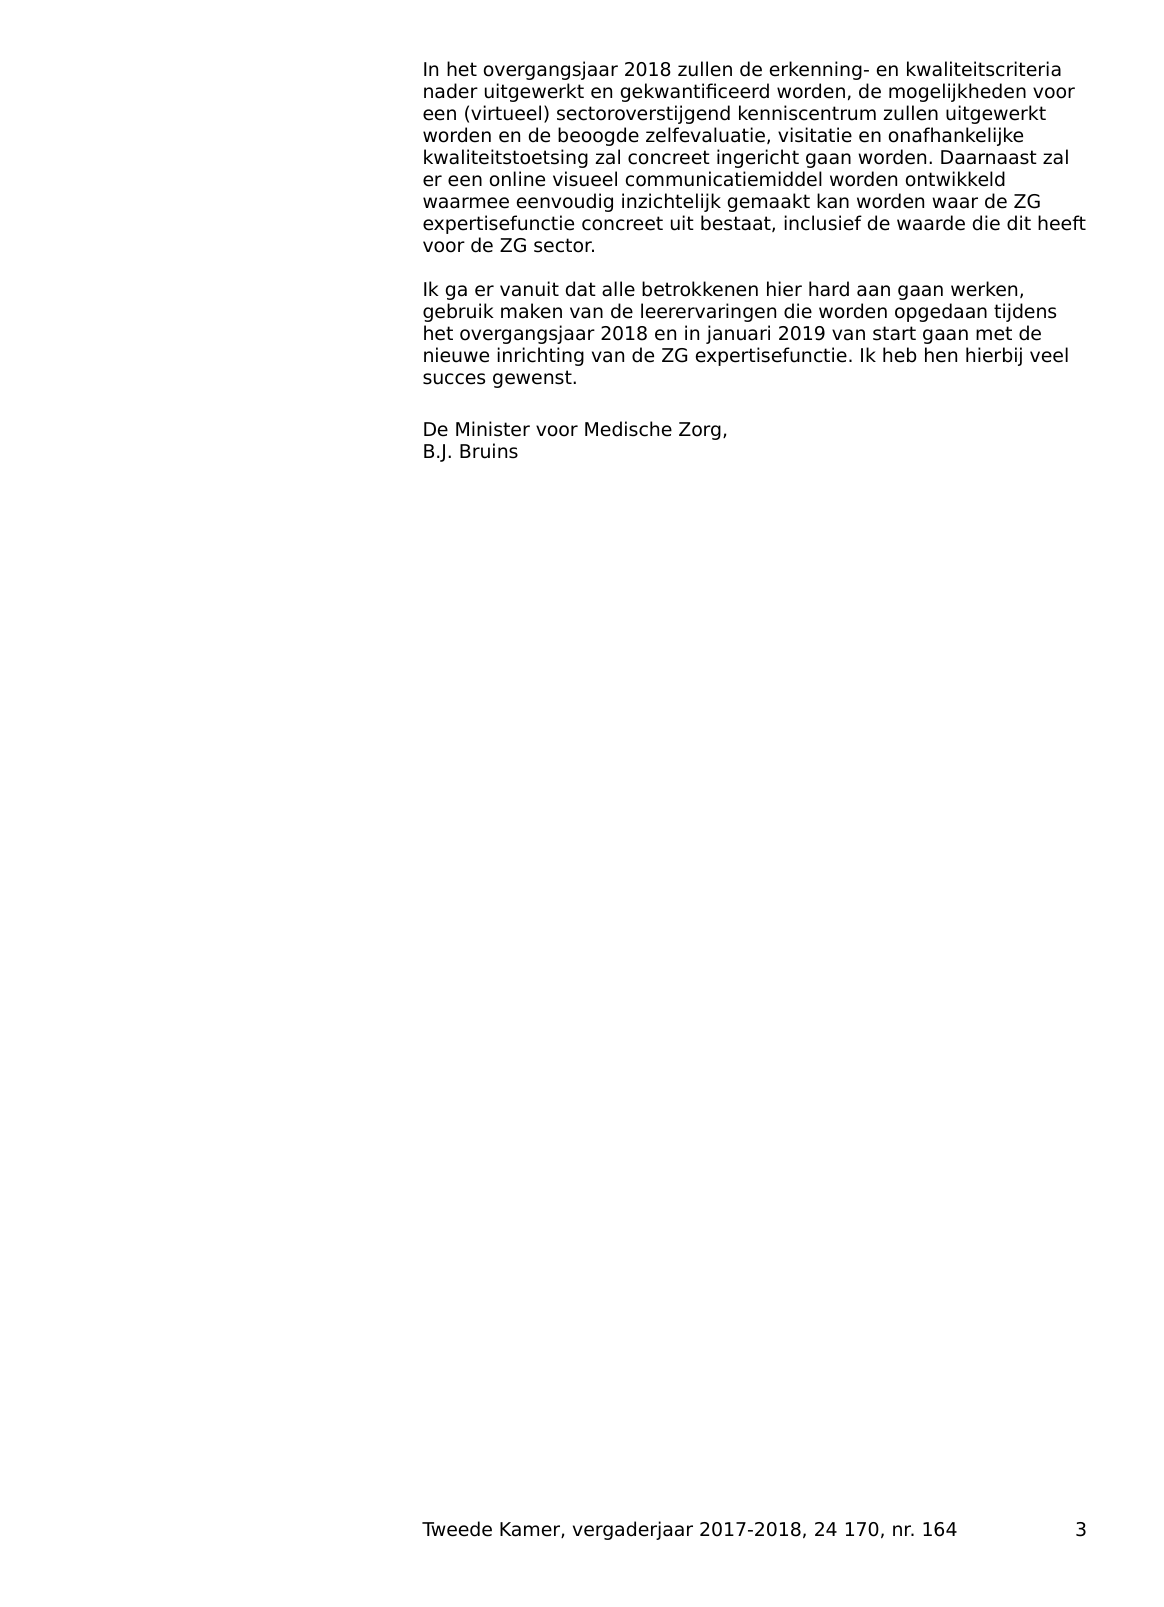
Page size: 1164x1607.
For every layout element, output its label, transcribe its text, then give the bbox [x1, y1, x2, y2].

text In het overgangsjaar 2018 zullen de erkenning- en kwaliteitscriteria nader uitgewerkt en gekwantificeerd worden, de mogelijkheden voor een (virtueel) sectoroverstijgend kenniscentrum zullen uitgewerkt worden en de beoogde zelfevaluatie, visitatie en onafhankelijke kwaliteitstoetsing zal concreet ingericht gaan worden. Daarnaast zal er een online visueel communicatiemiddel worden ontwikkeld waarmee eenvoudig inzichtelijk gemaakt kan worden waar de ZG expertisefunctie concreet uit bestaat, inclusief de waarde die dit heeft voor de ZG sector. [422, 59, 1087, 257]
text Ik ga er vanuit dat alle betrokkenen hier hard aan gaan werken, gebruik maken van de leerervaringen die worden opgedaan tijdens het overgangsjaar 2018 en in januari 2019 van start gaan met de nieuwe inrichting van de ZG expertisefunctie. Ik heb hen hierbij veel succes gewenst. [422, 279, 1087, 389]
text De Minister voor Medische Zorg, B.J. Bruins [422, 419, 1087, 463]
